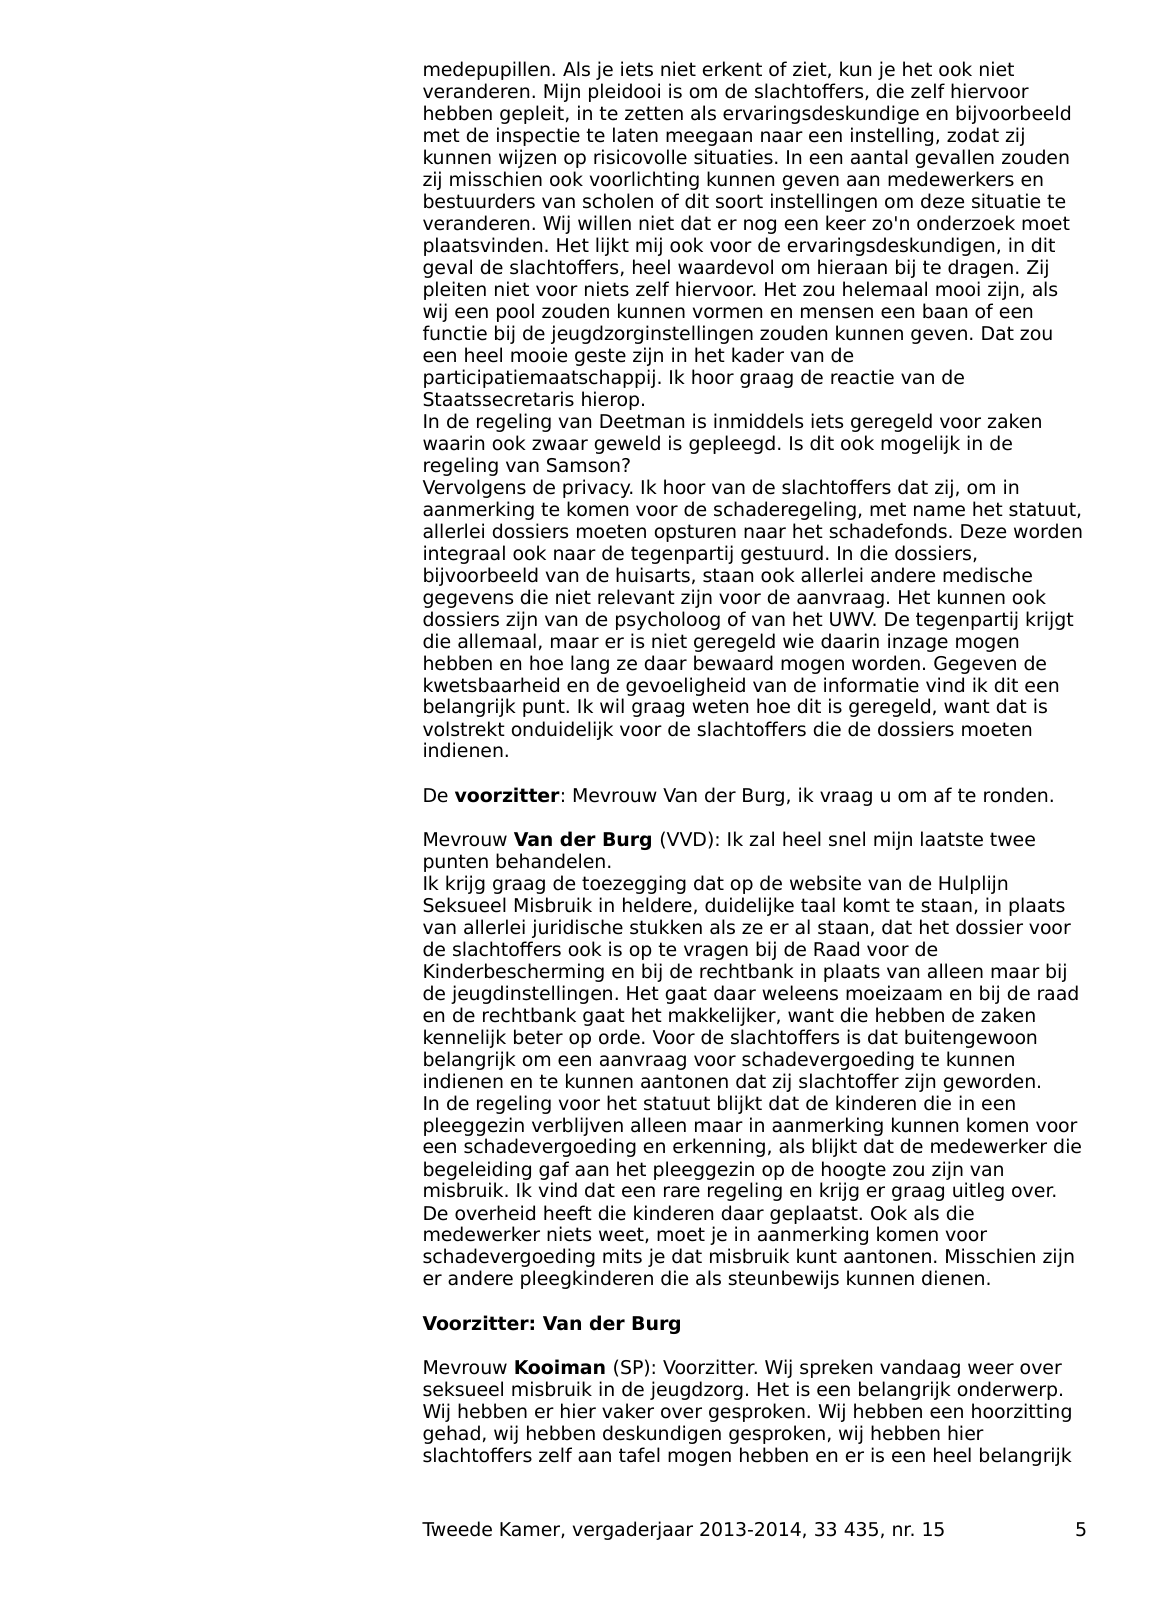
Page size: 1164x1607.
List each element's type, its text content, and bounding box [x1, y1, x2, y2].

text Vervolgens de privacy. Ik hoor van de slachtoffers dat zij, om in aanmerking te komen voor de schaderegeling, met name het statuut, allerlei dossiers moeten opsturen naar het schadefonds. Deze worden integraal ook naar de tegenpartij gestuurd. In die dossiers, bijvoorbeeld van de huisarts, staan ook allerlei andere medische gegevens die niet relevant zijn voor de aanvraag. Het kunnen ook dossiers zijn van de psycholoog of van het UWV. De tegenpartij krijgt die allemaal, maar er is niet geregeld wie daarin inzage mogen hebben en hoe lang ze daar bewaard mogen worden. Gegeven de kwetsbaarheid en de gevoeligheid van de informatie vind ik dit een belangrijk punt. Ik wil graag weten hoe dit is geregeld, want dat is volstrekt onduidelijk voor de slachtoffers die de dossiers moeten indienen. [422, 477, 1087, 762]
text In de regeling voor het statuut blijkt dat de kinderen die in een pleeggezin verblijven alleen maar in aanmerking kunnen komen voor een schadevergoeding en erkenning, als blijkt dat de medewerker die begeleiding gaf aan het pleeggezin op de hoogte zou zijn van misbruik. Ik vind dat een rare regeling en krijg er graag uitleg over. De overheid heeft die kinderen daar geplaatst. Ook als die medewerker niets weet, moet je in aanmerking komen voor schadevergoeding mits je dat misbruik kunt aantonen. Misschien zijn er andere pleegkinderen die als steunbewijs kunnen dienen. [422, 1092, 1087, 1290]
text medepupillen. Als je iets niet erkent of ziet, kun je het ook niet veranderen. Mijn pleidooi is om de slachtoffers, die zelf hiervoor hebben gepleit, in te zetten als ervaringsdeskundige en bijvoorbeeld met de inspectie te laten meegaan naar een instelling, zodat zij kunnen wijzen op risicovolle situaties. In een aantal gevallen zouden zij misschien ook voorlichting kunnen geven aan medewerkers en bestuurders van scholen of dit soort instellingen om deze situatie te veranderen. Wij willen niet dat er nog een keer zo'n onderzoek moet plaatsvinden. Het lijkt mij ook voor de ervaringsdeskundigen, in dit geval de slachtoffers, heel waardevol om hieraan bij te dragen. Zij pleiten niet voor niets zelf hiervoor. Het zou helemaal mooi zijn, als wij een pool zouden kunnen vormen en mensen een baan of een functie bij de jeugdzorginstellingen zouden kunnen geven. Dat zou een heel mooie geste zijn in het kader van de participatiemaatschappij. Ik hoor graag de reactie van de Staatssecretaris hierop. [422, 59, 1087, 411]
text Ik krijg graag de toezegging dat op de website van de Hulplijn Seksueel Misbruik in heldere, duidelijke taal komt te staan, in plaats van allerlei juridische stukken als ze er al staan, dat het dossier voor de slachtoffers ook is op te vragen bij de Raad voor de Kinderbescherming en bij de rechtbank in plaats van alleen maar bij de jeugdinstellingen. Het gaat daar weleens moeizaam en bij de raad en de rechtbank gaat het makkelijker, want die hebben de zaken kennelijk beter op orde. Voor de slachtoffers is dat buitengewoon belangrijk om een aanvraag voor schadevergoeding te kunnen indienen en te kunnen aantonen dat zij slachtoffer zijn geworden. [422, 873, 1087, 1092]
subtitle Voorzitter: Van der Burg [422, 1312, 1087, 1334]
text Mevrouw Van der Burg (VVD): Ik zal heel snel mijn laatste twee punten behandelen. [422, 829, 1087, 873]
text De voorzitter: Mevrouw Van der Burg, ik vraag u om af te ronden. [422, 784, 1087, 807]
text In de regeling van Deetman is inmiddels iets geregeld voor zaken waarin ook zwaar geweld is gepleegd. Is dit ook mogelijk in de regeling van Samson? [422, 411, 1087, 477]
text Mevrouw Kooiman (SP): Voorzitter. Wij spreken vandaag weer over seksueel misbruik in de jeugdzorg. Het is een belangrijk onderwerp. Wij hebben er hier vaker over gesproken. Wij hebben een hoorzitting gehad, wij hebben deskundigen gesproken, wij hebben hier slachtoffers zelf aan tafel mogen hebben en er is een heel belangrijk [422, 1357, 1087, 1467]
